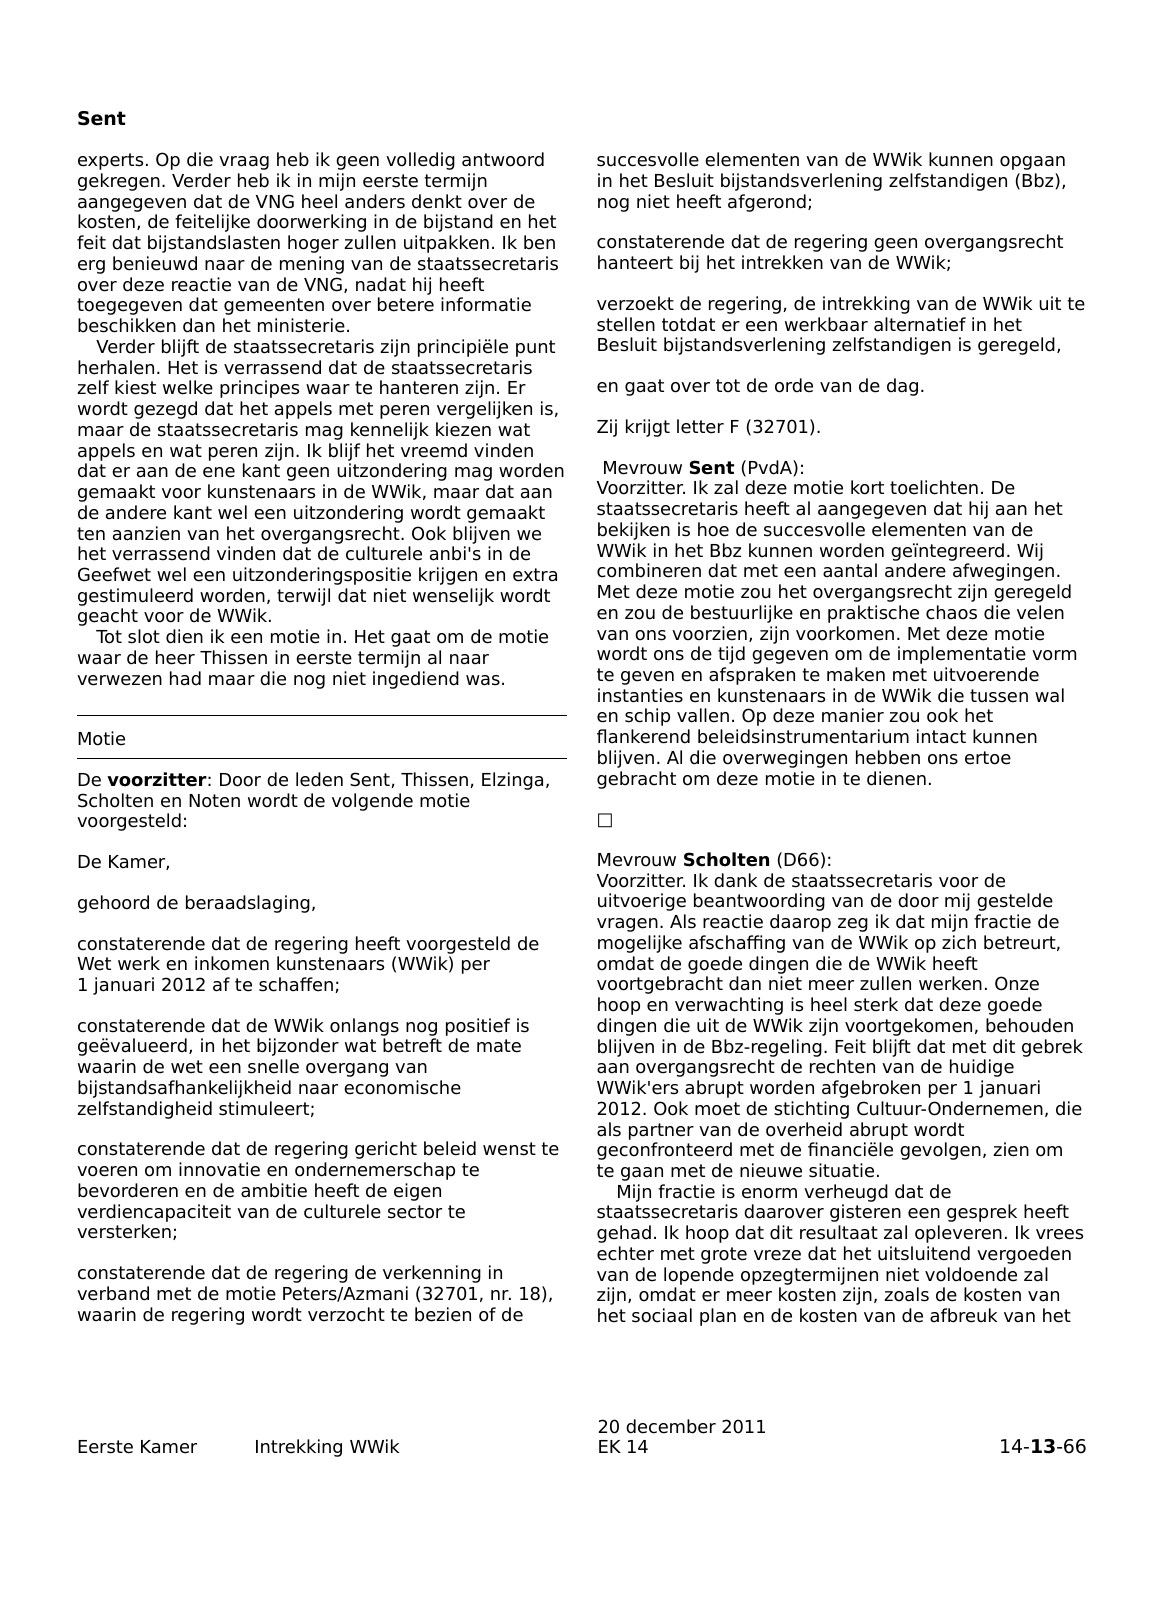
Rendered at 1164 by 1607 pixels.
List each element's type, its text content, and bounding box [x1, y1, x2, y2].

text experts. Op die vraag heb ik geen volledig antwoord gekregen. Verder heb ik in mijn eerste termijn aangegeven dat de VNG heel anders denkt over de kosten, de feitelijke doorwerking in de bijstand en het feit dat bijstandslasten hoger zullen uitpakken. Ik ben erg benieuwd naar de mening van de staatssecretaris over deze reactie van de VNG, nadat hij heeft toegegeven dat gemeenten over betere informatie beschikken dan het ministerie. [77, 150, 567, 337]
text Mevrouw Scholten (D66): [596, 850, 1087, 871]
text Mijn fractie is enorm verheugd dat de staatssecretaris daarover gisteren een gesprek heeft gehad. Ik hoop dat dit resultaat zal opleveren. Ik vrees echter met grote vreze dat het uitsluitend vergoeden van de lopende opzegtermijnen niet voldoende zal zijn, omdat er meer kosten zijn, zoals de kosten van het sociaal plan en de kosten van de afbreuk van het [596, 1182, 1087, 1327]
text succesvolle elementen van de WWik kunnen opgaan in het Besluit bijstandsverlening zelfstandigen (Bbz), nog niet heeft afgerond; [596, 150, 1087, 212]
text en gaat over tot de orde van de dag. [596, 376, 1087, 397]
text De Kamer, [77, 852, 567, 873]
text Tot slot dien ik een motie in. Het gaat om de motie waar de heer Thissen in eerste termijn al naar verwezen had maar die nog niet ingediend was. [77, 627, 567, 689]
text constaterende dat de regering de verkenning in verband met de motie Peters/Azmani (32701, nr. 18), waarin de regering wordt verzocht te bezien of de [77, 1263, 567, 1325]
text Verder blijft de staatssecretaris zijn principiële punt herhalen. Het is verrassend dat de staatssecretaris zelf kiest welke principes waar te hanteren zijn. Er wordt gezegd dat het appels met peren vergelijken is, maar de staatssecretaris mag kennelijk kiezen wat appels en wat peren zijn. Ik blijf het vreemd vinden dat er aan de ene kant geen uitzondering mag worden gemaakt voor kunstenaars in de WWik, maar dat aan de andere kant wel een uitzondering wordt gemaakt ten aanzien van het overgangsrecht. Ook blijven we het verrassend vinden dat de culturele anbi's in de Geefwet wel een uitzonderingspositie krijgen en extra gestimuleerd worden, terwijl dat niet wenselijk wordt geacht voor de WWik. [77, 337, 567, 627]
text □ [596, 809, 1087, 830]
text verzoekt de regering, de intrekking van de WWik uit te stellen totdat er een werkbaar alternatief in het Besluit bijstandsverlening zelfstandigen is geregeld, [596, 294, 1087, 356]
text Motie [77, 729, 567, 750]
text constaterende dat de WWik onlangs nog positief is geëvalueerd, in het bijzonder wat betreft de mate waarin de wet een snelle overgang van bijstandsafhankelijkheid naar economische zelfstandigheid stimuleert; [77, 1016, 567, 1119]
text constaterende dat de regering heeft voorgesteld de Wet werk en inkomen kunstenaars (WWik) per 1 januari 2012 af te schaffen; [77, 933, 567, 996]
text Voorzitter. Ik zal deze motie kort toelichten. De staatssecretaris heeft al aangegeven dat hij aan het bekijken is hoe de succesvolle elementen van de WWik in het Bbz kunnen worden geïntegreerd. Wij combineren dat met een aantal andere afwegingen. Met deze motie zou het overgangsrecht zijn geregeld en zou de bestuurlijke en praktische chaos die velen van ons voorzien, zijn voorkomen. Met deze motie wordt ons de tijd gegeven om de implementatie vorm te geven en afspraken te maken met uitvoerende instanties en kunstenaars in de WWik die tussen wal en schip vallen. Op deze manier zou ook het flankerend beleidsinstrumentarium intact kunnen blijven. Al die overwegingen hebben ons ertoe gebracht om deze motie in te dienen. [596, 478, 1087, 789]
text Voorzitter. Ik dank de staatssecretaris voor de uitvoerige beantwoording van de door mij gestelde vragen. Als reactie daarop zeg ik dat mijn fractie de mogelijke afschaffing van de WWik op zich betreurt, omdat de goede dingen die de WWik heeft voortgebracht dan niet meer zullen werken. Onze hoop en verwachting is heel sterk dat deze goede dingen die uit de WWik zijn voortgekomen, behouden blijven in de Bbz-regeling. Feit blijft dat met dit gebrek aan overgangsrecht de rechten van de huidige WWik'ers abrupt worden afgebroken per 1 januari 2012. Ook moet de stichting Cultuur-Ondernemen, die als partner van de overheid abrupt wordt geconfronteerd met de financiële gevolgen, zien om te gaan met de nieuwe situatie. [596, 871, 1087, 1182]
text De voorzitter: Door de leden Sent, Thissen, Elzinga, Scholten en Noten wordt de volgende motie voorgesteld: [77, 770, 567, 832]
text constaterende dat de regering geen overgangsrecht hanteert bij het intrekken van de WWik; [596, 232, 1087, 274]
text Mevrouw Sent (PvdA): [596, 457, 1087, 478]
text gehoord de beraadslaging, [77, 893, 567, 913]
text Zij krijgt letter F (32701). [596, 417, 1087, 437]
text constaterende dat de regering gericht beleid wenst te voeren om innovatie en ondernemerschap te bevorderen en de ambitie heeft de eigen verdiencapaciteit van de culturele sector te versterken; [77, 1139, 567, 1243]
